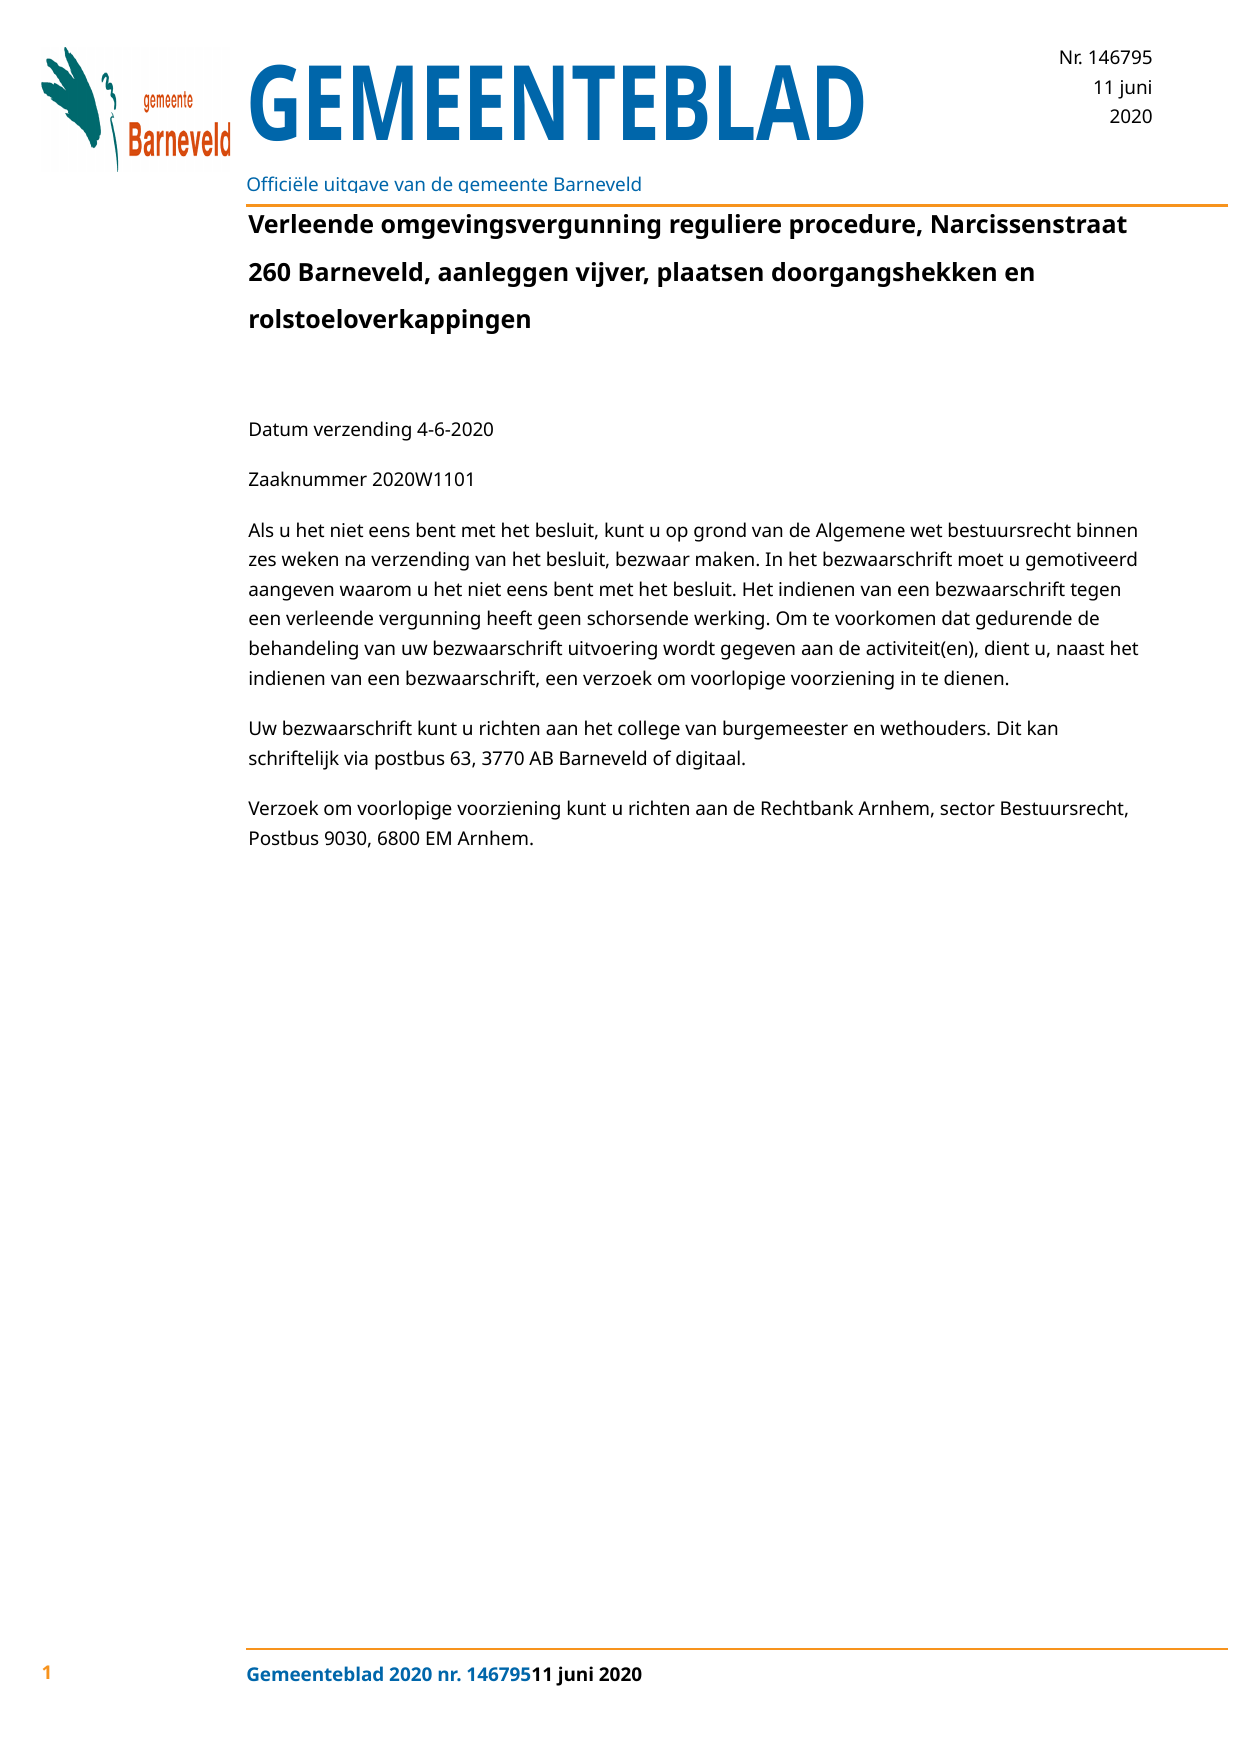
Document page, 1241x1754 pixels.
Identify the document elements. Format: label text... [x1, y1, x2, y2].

text Verzoek om voorlopige voorziening kunt u richten aan de Rechtbank Arnhem, sector Bestuursrecht, Postbus 9030, 6800 EM Arnhem. [248, 795, 1152, 850]
text Als u het niet eens bent met het besluit, kunt u op grond van de Algemene wet bestuursrecht binnen zes weken na verzending van het besluit, bezwaar maken. In het bezwaarschrift moet u gemotiveerd aangeven waarom u het niet eens bent met het besluit. Het indienen van een bezwaarschrift tegen een verleende vergunning heeft geen schorsende werking. Om te voorkomen dat gedurende de behandeling van uw bezwaarschrift uitvoering wordt gegeven aan de activiteit(en), dient u, naast het indienen van een bezwaarschrift, een verzoek om voorlopige voorziening in te dienen. [248, 517, 1152, 690]
text Uw bezwaarschrift kunt u richten aan het college van burgemeester en wethouders. Dit kan schriftelijk via postbus 63, 3770 AB Barneveld of digitaal. [248, 715, 1152, 770]
text Verleende omgevingsvergunning reguliere procedure, Narcissenstraat 260 Barneveld, aanleggen vijver, plaatsen doorgangshekken en rolstoeloverkappingen [248, 207, 1152, 336]
text Datum verzending 4-6-2020 [248, 416, 1152, 442]
picture [41, 47, 231, 172]
text Zaaknummer 2020W1101 [248, 466, 1152, 492]
